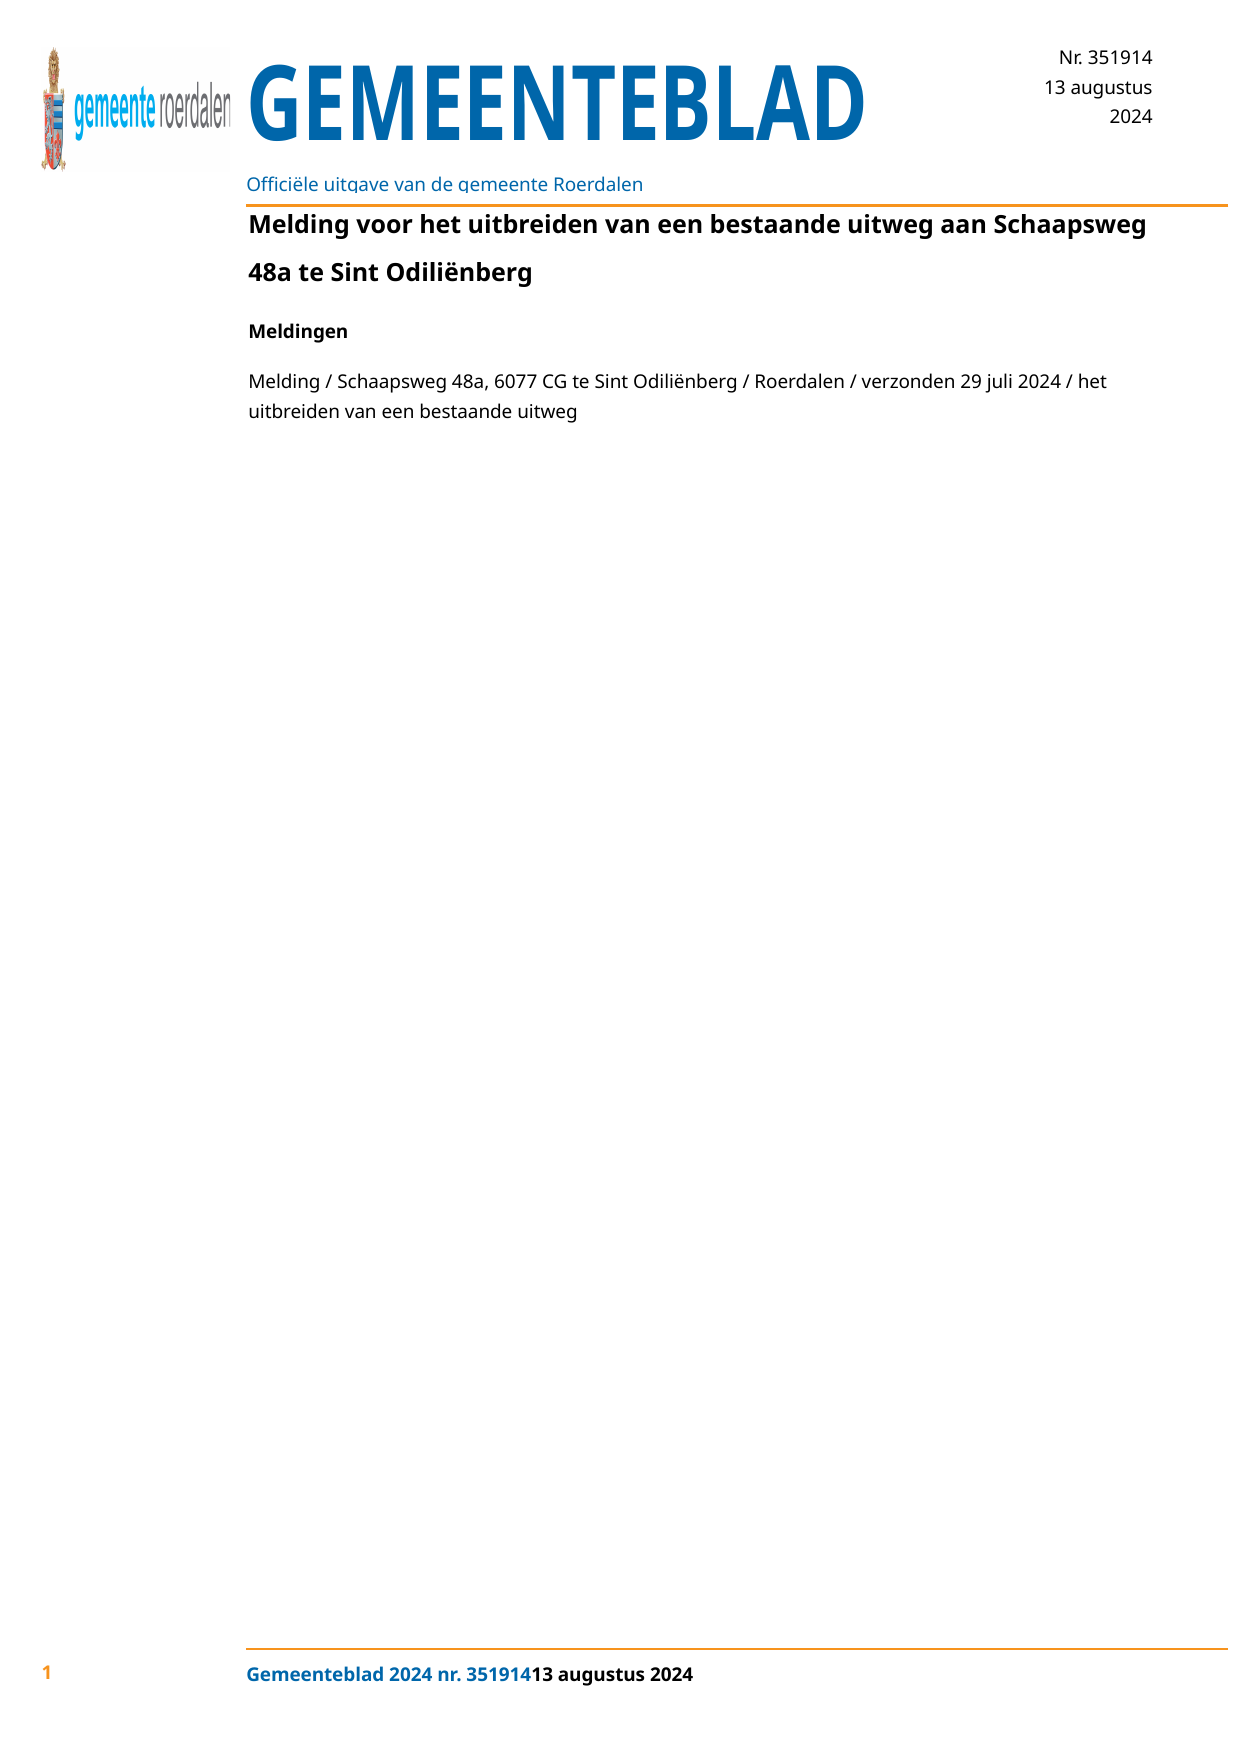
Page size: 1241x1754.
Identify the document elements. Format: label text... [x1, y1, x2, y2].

text Melding voor het uitbreiden van een bestaande uitweg aan Schaapsweg 48a te Sint Odiliënberg [248, 207, 1152, 288]
picture [41, 47, 231, 172]
text Melding / Schaapsweg 48a, 6077 CG te Sint Odiliënberg / Roerdalen / verzonden 29 juli 2024 / het uitbreiden van een bestaande uitweg [248, 368, 1152, 424]
text Meldingen [248, 318, 1152, 344]
